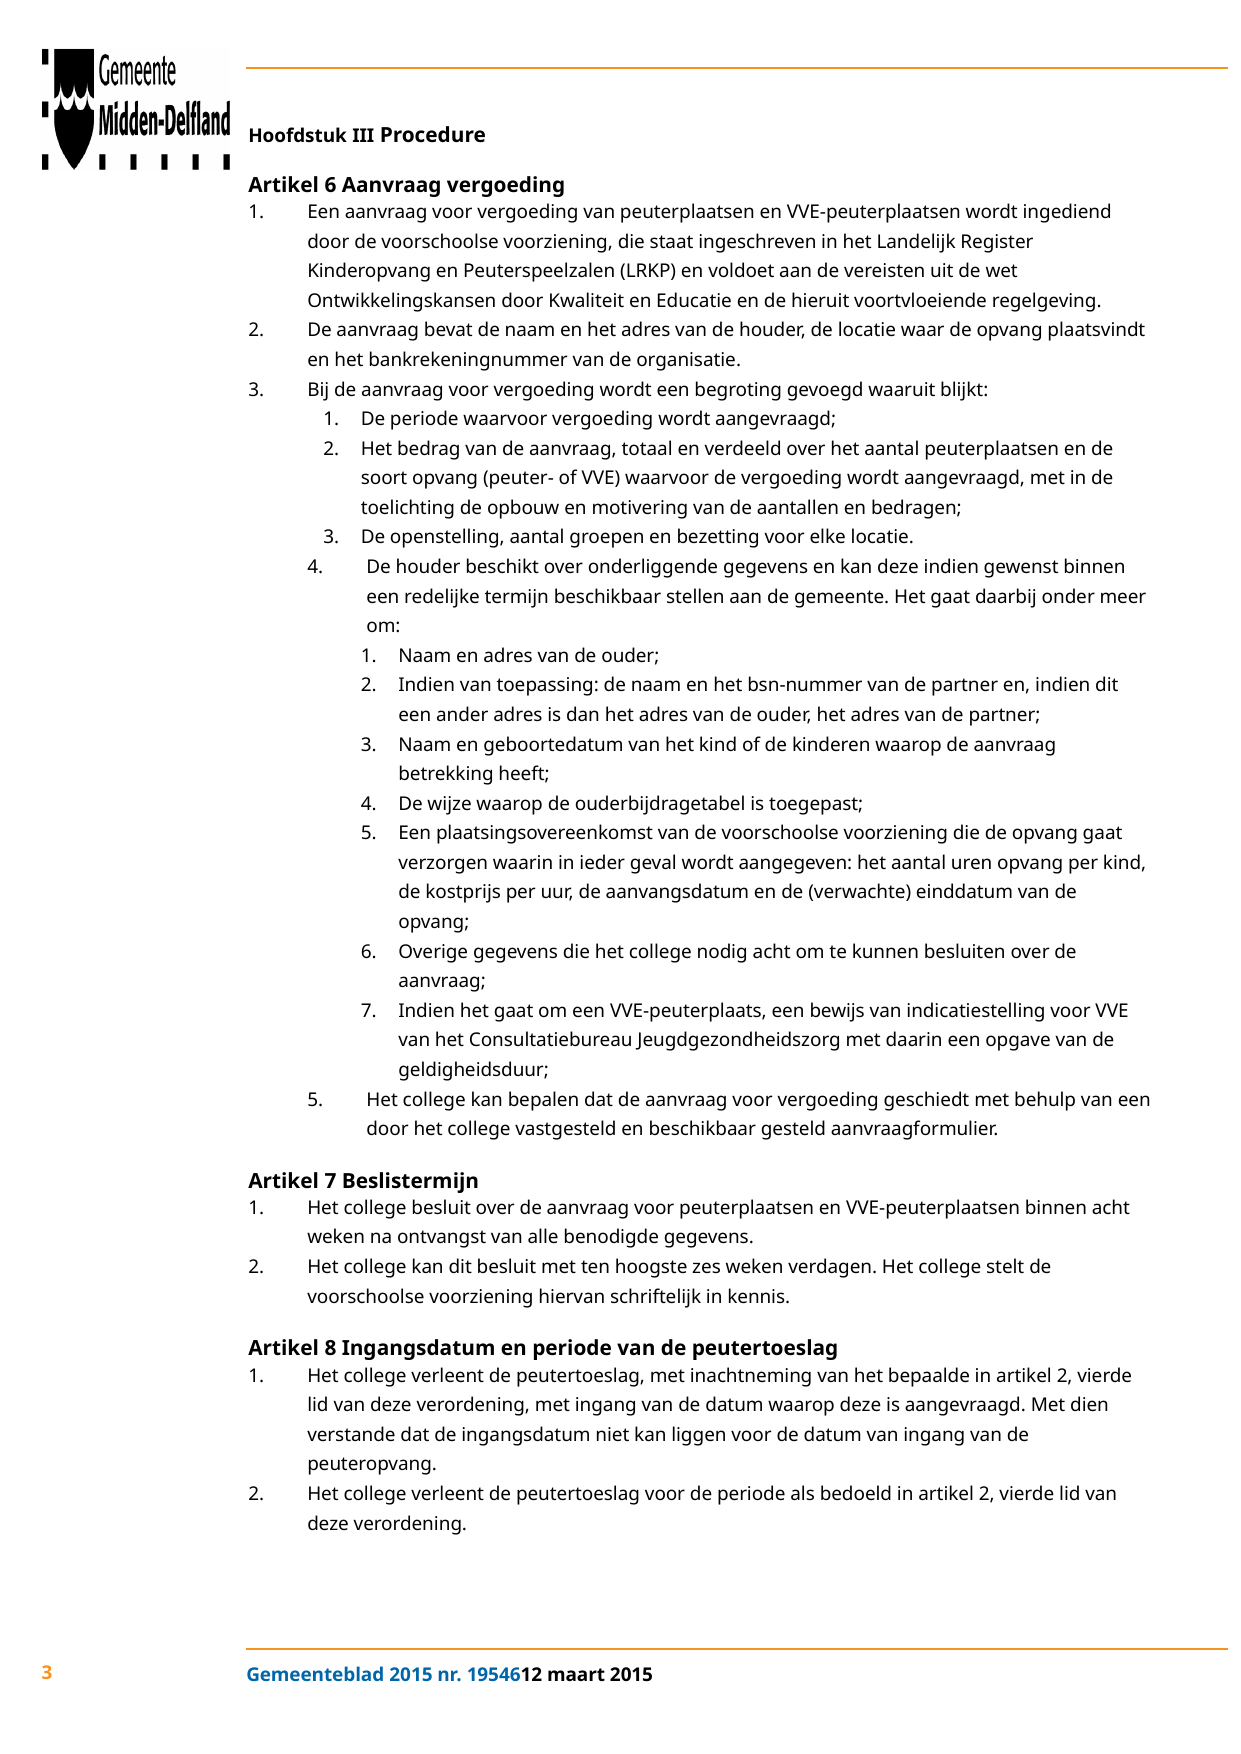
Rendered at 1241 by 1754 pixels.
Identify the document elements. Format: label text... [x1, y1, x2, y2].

list De houder beschikt over onderliggende gegevens en kan deze indien gewenst binnen een redelijke termijn beschikbaar stellen aan de gemeente. Het gaat daarbij onder meer om: [307, 553, 1152, 638]
list Het bedrag van de aanvraag, totaal en verdeeld over het aantal peuterplaatsen en de soort opvang (peuter- of VVE) waarvoor de vergoeding wordt aangevraagd, met in de toelichting de opbouw en motivering van de aantallen en bedragen; [323, 435, 1152, 520]
list Het college verleent de peutertoeslag voor de periode als bedoeld in artikel 2, vierde lid van deze verordening. [248, 1480, 1152, 1535]
list Het college verleent de peutertoeslag, met inachtneming van het bepaalde in artikel 2, vierde lid van deze verordening, met ingang van de datum waarop deze is aangevraagd. Met dien verstande dat de ingangsdatum niet kan liggen voor de datum van ingang van de peuteropvang. [248, 1362, 1152, 1476]
picture [41, 47, 231, 172]
list Overige gegevens die het college nodig acht om te kunnen besluiten over de aanvraag; [361, 938, 1152, 993]
list Naam en geboortedatum van het kind of de kinderen waarop de aanvraag betrekking heeft; [361, 731, 1152, 786]
text Artikel 6 Aanvraag vergoeding [248, 170, 1152, 198]
list De openstelling, aantal groepen en bezetting voor elke locatie. [323, 524, 1152, 549]
text Artikel 7 Beslistermijn [248, 1166, 1152, 1194]
list Een plaatsingsovereenkomst van de voorschoolse voorziening die de opvang gaat verzorgen waarin in ieder geval wordt aangegeven: het aantal uren opvang per kind, de kostprijs per uur, de aanvangsdatum en de (verwachte) einddatum van de opvang; [361, 819, 1152, 934]
list Het college besluit over de aanvraag voor peuterplaatsen en VVE-peuterplaatsen binnen acht weken na ontvangst van alle benodigde gegevens. [248, 1194, 1152, 1249]
list De aanvraag bevat de naam en het adres van de houder, de locatie waar de opvang plaatsvindt en het bankrekeningnummer van de organisatie. [248, 317, 1152, 372]
list Bij de aanvraag voor vergoeding wordt een begroting gevoegd waaruit blijkt: [248, 376, 1152, 401]
list De wijze waarop de ouderbijdragetabel is toegepast; [361, 790, 1152, 816]
list Het college kan dit besluit met ten hoogste zes weken verdagen. Het college stelt de voorschoolse voorziening hiervan schriftelijk in kennis. [248, 1253, 1152, 1309]
list Naam en adres van de ouder; [361, 642, 1152, 668]
list Het college kan bepalen dat de aanvraag voor vergoeding geschiedt met behulp van een door het college vastgesteld en beschikbaar gesteld aanvraagformulier. [307, 1086, 1152, 1141]
list Indien van toepassing: de naam en het bsn-nummer van de partner en, indien dit een ander adres is dan het adres van de ouder, het adres van de partner; [361, 672, 1152, 727]
text Artikel 8 Ingangsdatum en periode van de peutertoeslag [248, 1333, 1152, 1362]
list Indien het gaat om een VVE-peuterplaats, een bewijs van indicatiestelling voor VVE van het Consultatiebureau Jeugdgezondheidszorg met daarin een opgave van de geldigheidsduur; [361, 997, 1152, 1082]
text Hoofdstuk III Procedure [248, 121, 1152, 149]
list Een aanvraag voor vergoeding van peuterplaatsen en VVE-peuterplaatsen wordt ingediend door de voorschoolse voorziening, die staat ingeschreven in het Landelijk Register Kinderopvang en Peuterspeelzalen (LRKP) en voldoet aan de vereisten uit de wet Ontwikkelingskansen door Kwaliteit en Educatie en de hieruit voortvloeiende regelgeving. [248, 198, 1152, 313]
list De periode waarvoor vergoeding wordt aangevraagd; [323, 405, 1152, 431]
